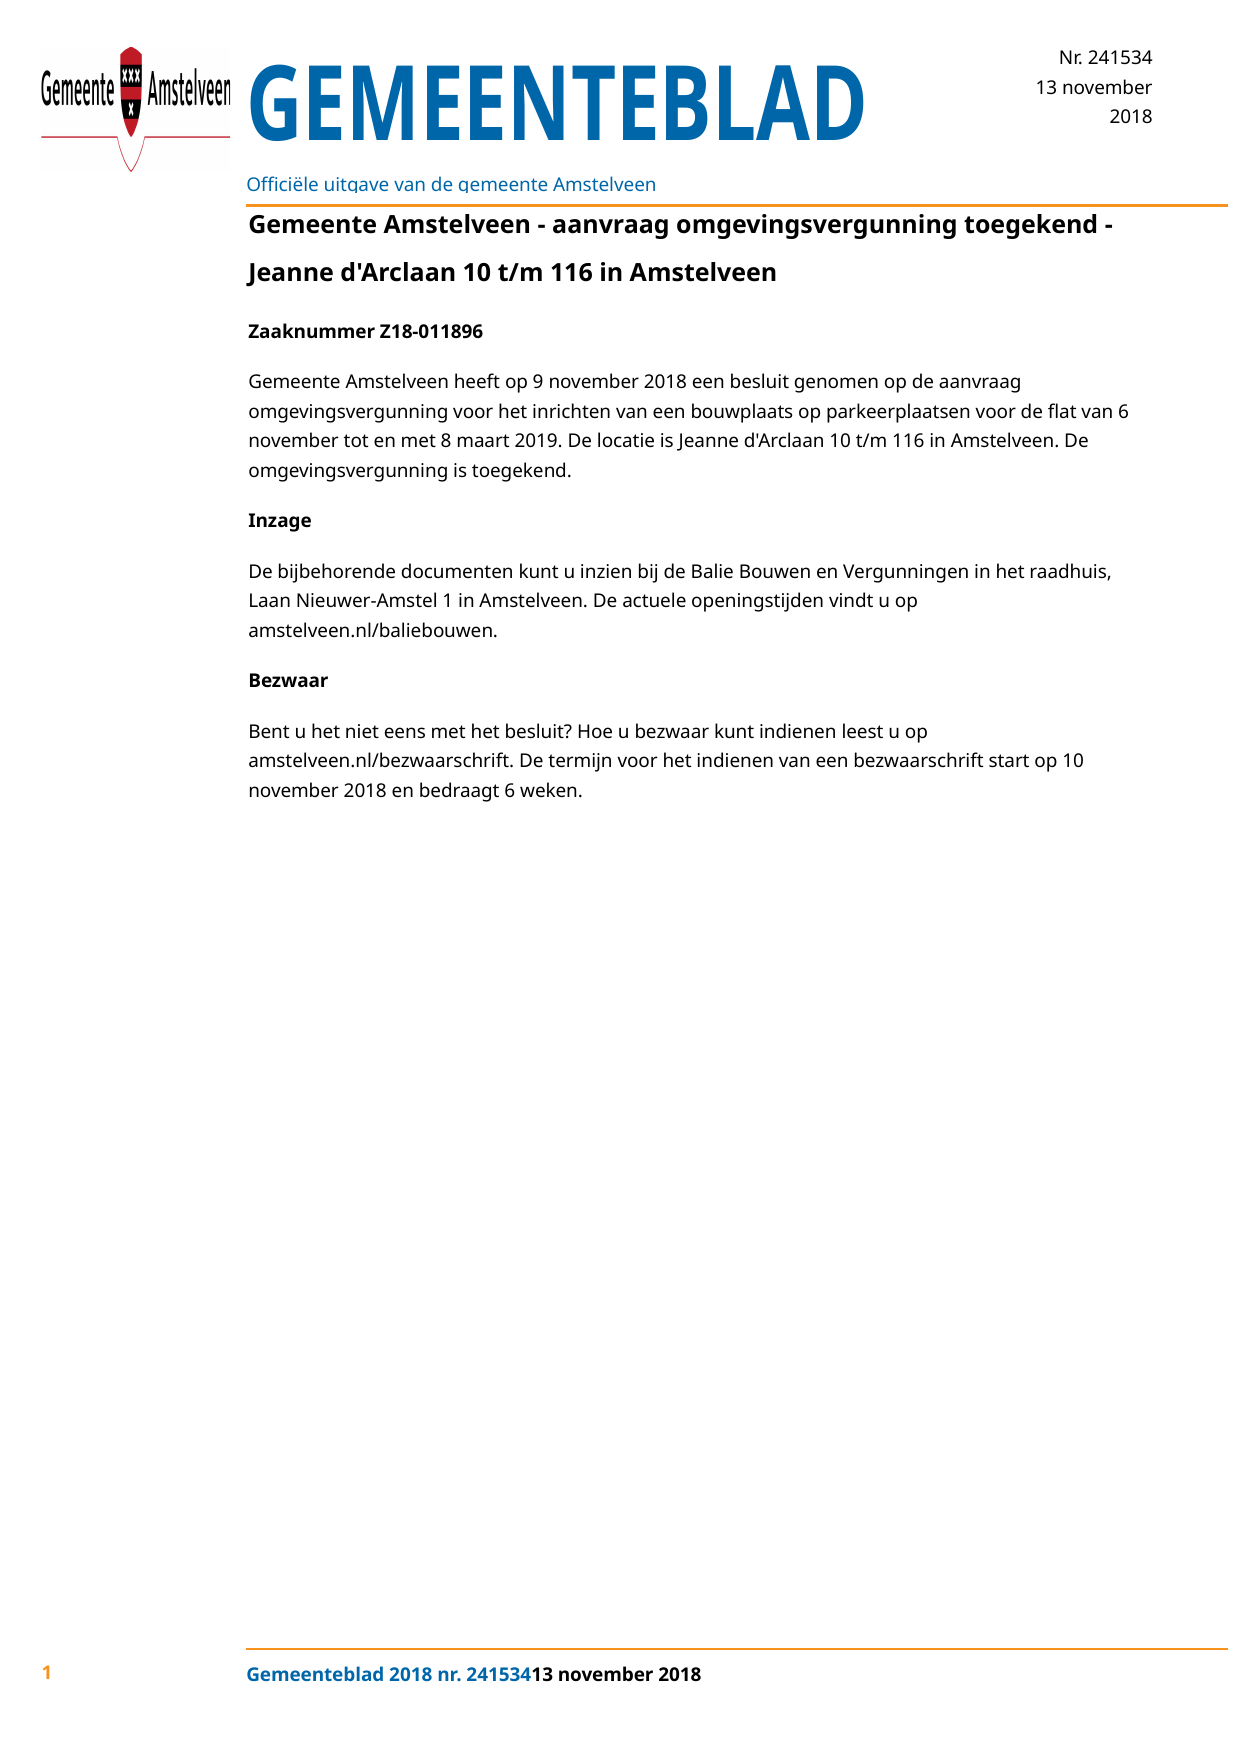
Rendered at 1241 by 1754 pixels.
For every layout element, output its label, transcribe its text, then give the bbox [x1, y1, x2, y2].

text Inzage [248, 507, 1152, 533]
text Bezwaar [248, 667, 1152, 693]
text Gemeente Amstelveen heeft op 9 november 2018 een besluit genomen op de aanvraag omgevingsvergunning voor het inrichten van een bouwplaats op parkeerplaatsen voor de flat van 6 november tot en met 8 maart 2019. De locatie is Jeanne d'Arclaan 10 t/m 116 in Amstelveen. De omgevingsvergunning is toegekend. [248, 368, 1152, 483]
text Zaaknummer Z18-011896 [248, 318, 1152, 344]
text Bent u het niet eens met het besluit? Hoe u bezwaar kunt indienen leest u op amstelveen.nl/bezwaarschrift. De termijn voor het indienen van een bezwaarschrift start op 10 november 2018 en bedraagt 6 weken. [248, 718, 1152, 803]
picture [41, 47, 231, 172]
text Gemeente Amstelveen - aanvraag omgevingsvergunning toegekend - Jeanne d'Arclaan 10 t/m 116 in Amstelveen [248, 207, 1152, 288]
text De bijbehorende documenten kunt u inzien bij de Balie Bouwen en Vergunningen in het raadhuis, Laan Nieuwer-Amstel 1 in Amstelveen. De actuele openingstijden vindt u op amstelveen.nl/baliebouwen. [248, 558, 1152, 643]
